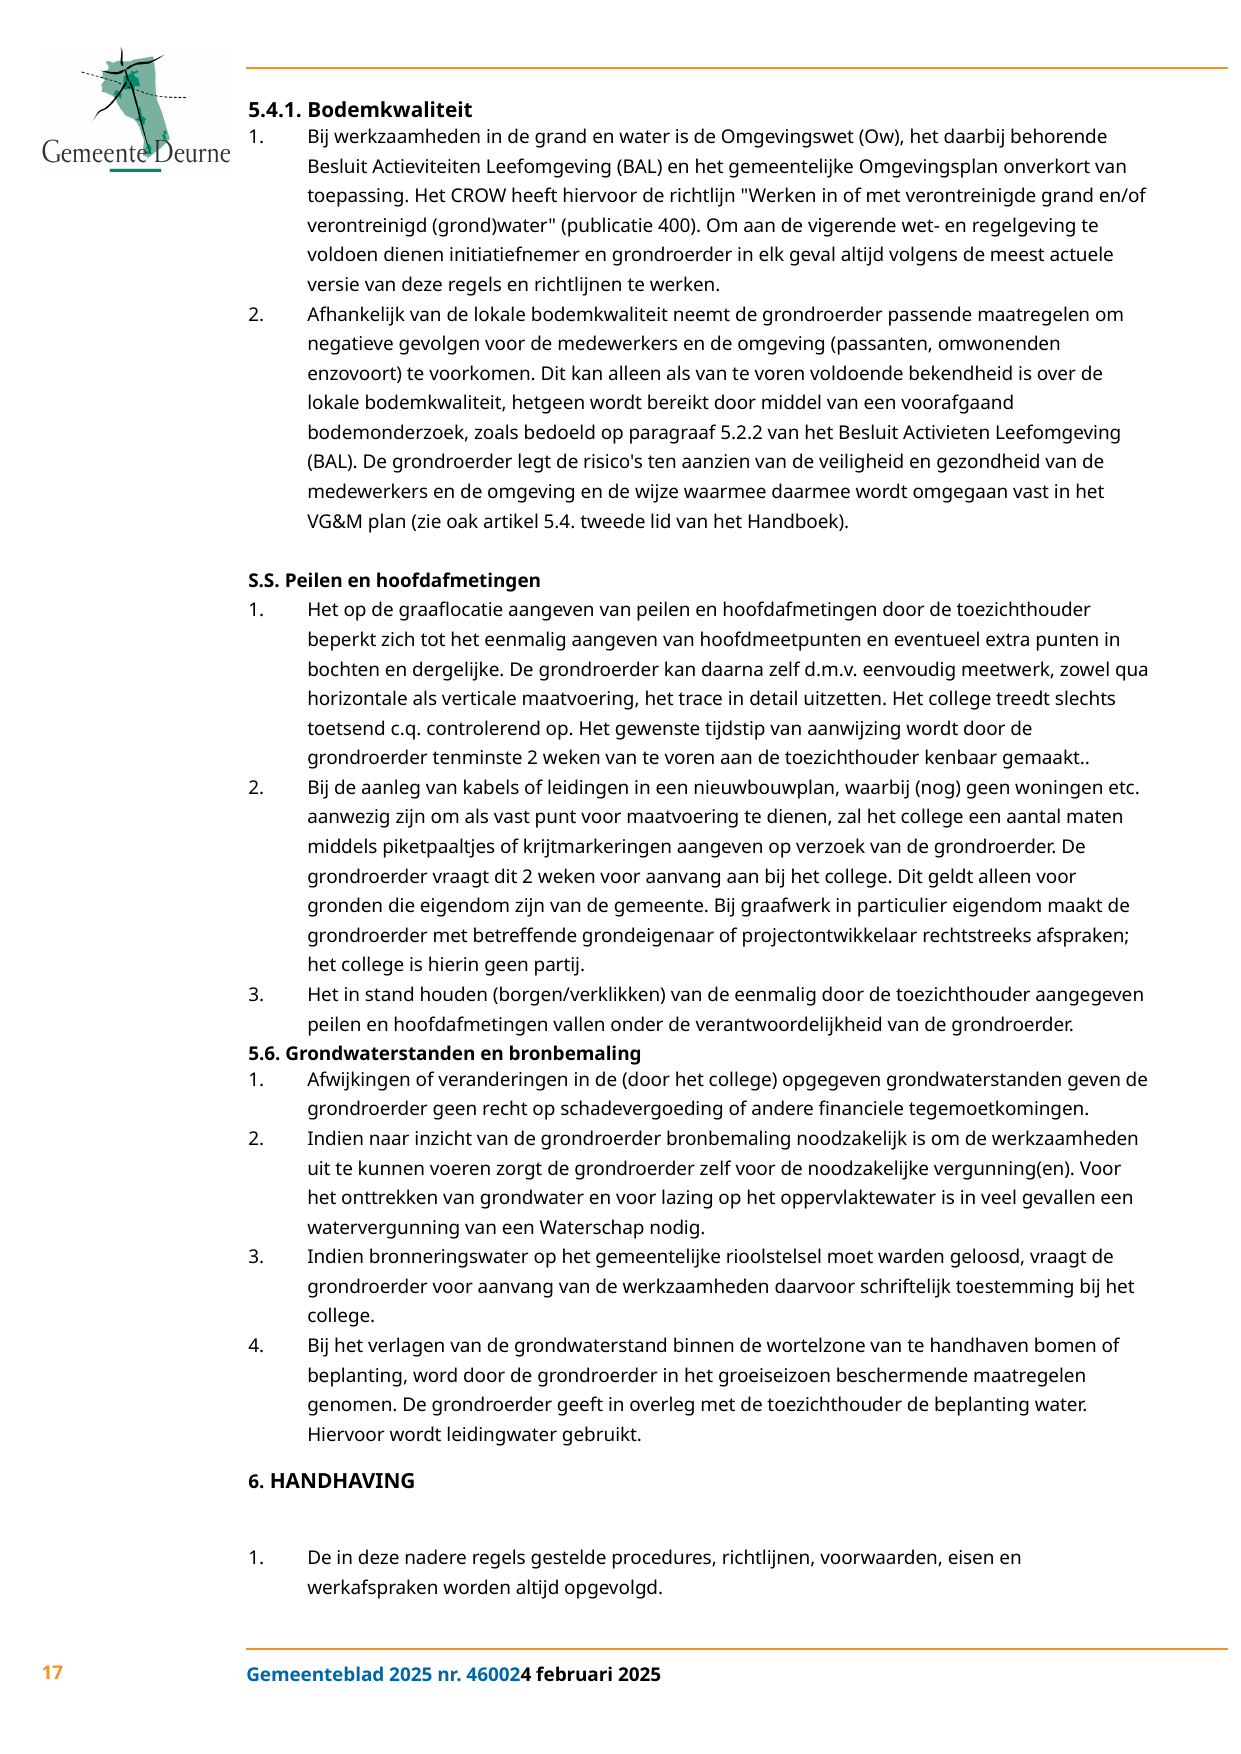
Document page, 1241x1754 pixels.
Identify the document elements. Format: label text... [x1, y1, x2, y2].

text 5.4.1. Bodemkwaliteit [248, 95, 1152, 123]
list Het in stand houden (borgen/verklikken) van de eenmalig door de toezichthouder aangegeven peilen en hoofdafmetingen vallen onder de verantwoordelijkheid van de grondroerder. [248, 981, 1152, 1036]
text S.S. Peilen en hoofdafmetingen [248, 567, 1152, 593]
list Het op de graaflocatie aangeven van peilen en hoofdafmetingen door de toezichthouder beperkt zich tot het eenmalig aangeven van hoofdmeetpunten en eventueel extra punten in bochten en dergelijke. De grondroerder kan daarna zelf d.m.v. eenvoudig meetwerk, zowel qua horizontale als verticale maatvoering, het trace in detail uitzetten. Het college treedt slechts toetsend c.q. controlerend op. Het gewenste tijdstip van aanwijzing wordt door de grondroerder tenminste 2 weken van te voren aan de toezichthouder kenbaar gemaakt.. [248, 597, 1152, 770]
text 6. HANDHAVING [248, 1467, 1152, 1495]
list Bij het verlagen van de grondwaterstand binnen de wortelzone van te handhaven bomen of beplanting, word door de grondroerder in het groeiseizoen beschermende maatregelen genomen. De grondroerder geeft in overleg met de toezichthouder de beplanting water. Hiervoor wordt leidingwater gebruikt. [248, 1332, 1152, 1447]
list De in deze nadere regels gestelde procedures, richtlijnen, voorwaarden, eisen en werkafspraken worden altijd opgevolgd. [248, 1544, 1152, 1600]
list Bij de aanleg van kabels of leidingen in een nieuwbouwplan, waarbij (nog) geen woningen etc. aanwezig zijn om als vast punt voor maatvoering te dienen, zal het college een aantal maten middels piketpaaltjes of krijtmarkeringen aangeven op verzoek van de grondroerder. De grondroerder vraagt dit 2 weken voor aanvang aan bij het college. Dit geldt alleen voor gronden die eigendom zijn van de gemeente. Bij graafwerk in particulier eigendom maakt de grondroerder met betreffende grondeigenaar of projectontwikkelaar rechtstreeks afspraken; het college is hierin geen partij. [248, 774, 1152, 977]
picture [41, 47, 231, 172]
list Indien naar inzicht van de grondroerder bronbemaling noodzakelijk is om de werkzaamheden uit te kunnen voeren zorgt de grondroerder zelf voor de noodzakelijke vergunning(en). Voor het onttrekken van grondwater en voor lazing op het oppervlaktewater is in veel gevallen een watervergunning van een Waterschap nodig. [248, 1125, 1152, 1240]
list Indien bronneringswater op het gemeentelijke rioolstelsel moet warden geloosd, vraagt de grondroerder voor aanvang van de werkzaamheden daarvoor schriftelijk toestemming bij het college. [248, 1243, 1152, 1328]
text 5.6. Grondwaterstanden en bronbemaling [248, 1040, 1152, 1066]
list Bij werkzaamheden in de grand en water is de Omgevingswet (Ow), het daarbij behorende Besluit Actieviteiten Leefomgeving (BAL) en het gemeentelijke Omgevingsplan onverkort van toepassing. Het CROW heeft hiervoor de richtlijn "Werken in of met verontreinigde grand en/of verontreinigd (grond)water" (publicatie 400). Om aan de vigerende wet- en regelgeving te voldoen dienen initiatiefnemer en grondroerder in elk geval altijd volgens de meest actuele versie van deze regels en richtlijnen te werken. [248, 123, 1152, 297]
list Afhankelijk van de lokale bodemkwaliteit neemt de grondroerder passende maatregelen om negatieve gevolgen voor de medewerkers en de omgeving (passanten, omwonenden enzovoort) te voorkomen. Dit kan alleen als van te voren voldoende bekendheid is over de lokale bodemkwaliteit, hetgeen wordt bereikt door middel van een voorafgaand bodemonderzoek, zoals bedoeld op paragraaf 5.2.2 van het Besluit Activieten Leefomgeving (BAL). De grondroerder legt de risico's ten aanzien van de veiligheid en gezondheid van de medewerkers en de omgeving en de wijze waarmee daarmee wordt omgegaan vast in het VG&M plan (zie oak artikel 5.4. tweede lid van het Handboek). [248, 301, 1152, 533]
list Afwijkingen of veranderingen in de (door het college) opgegeven grondwaterstanden geven de grondroerder geen recht op schadevergoeding of andere financiele tegemoetkomingen. [248, 1066, 1152, 1121]
